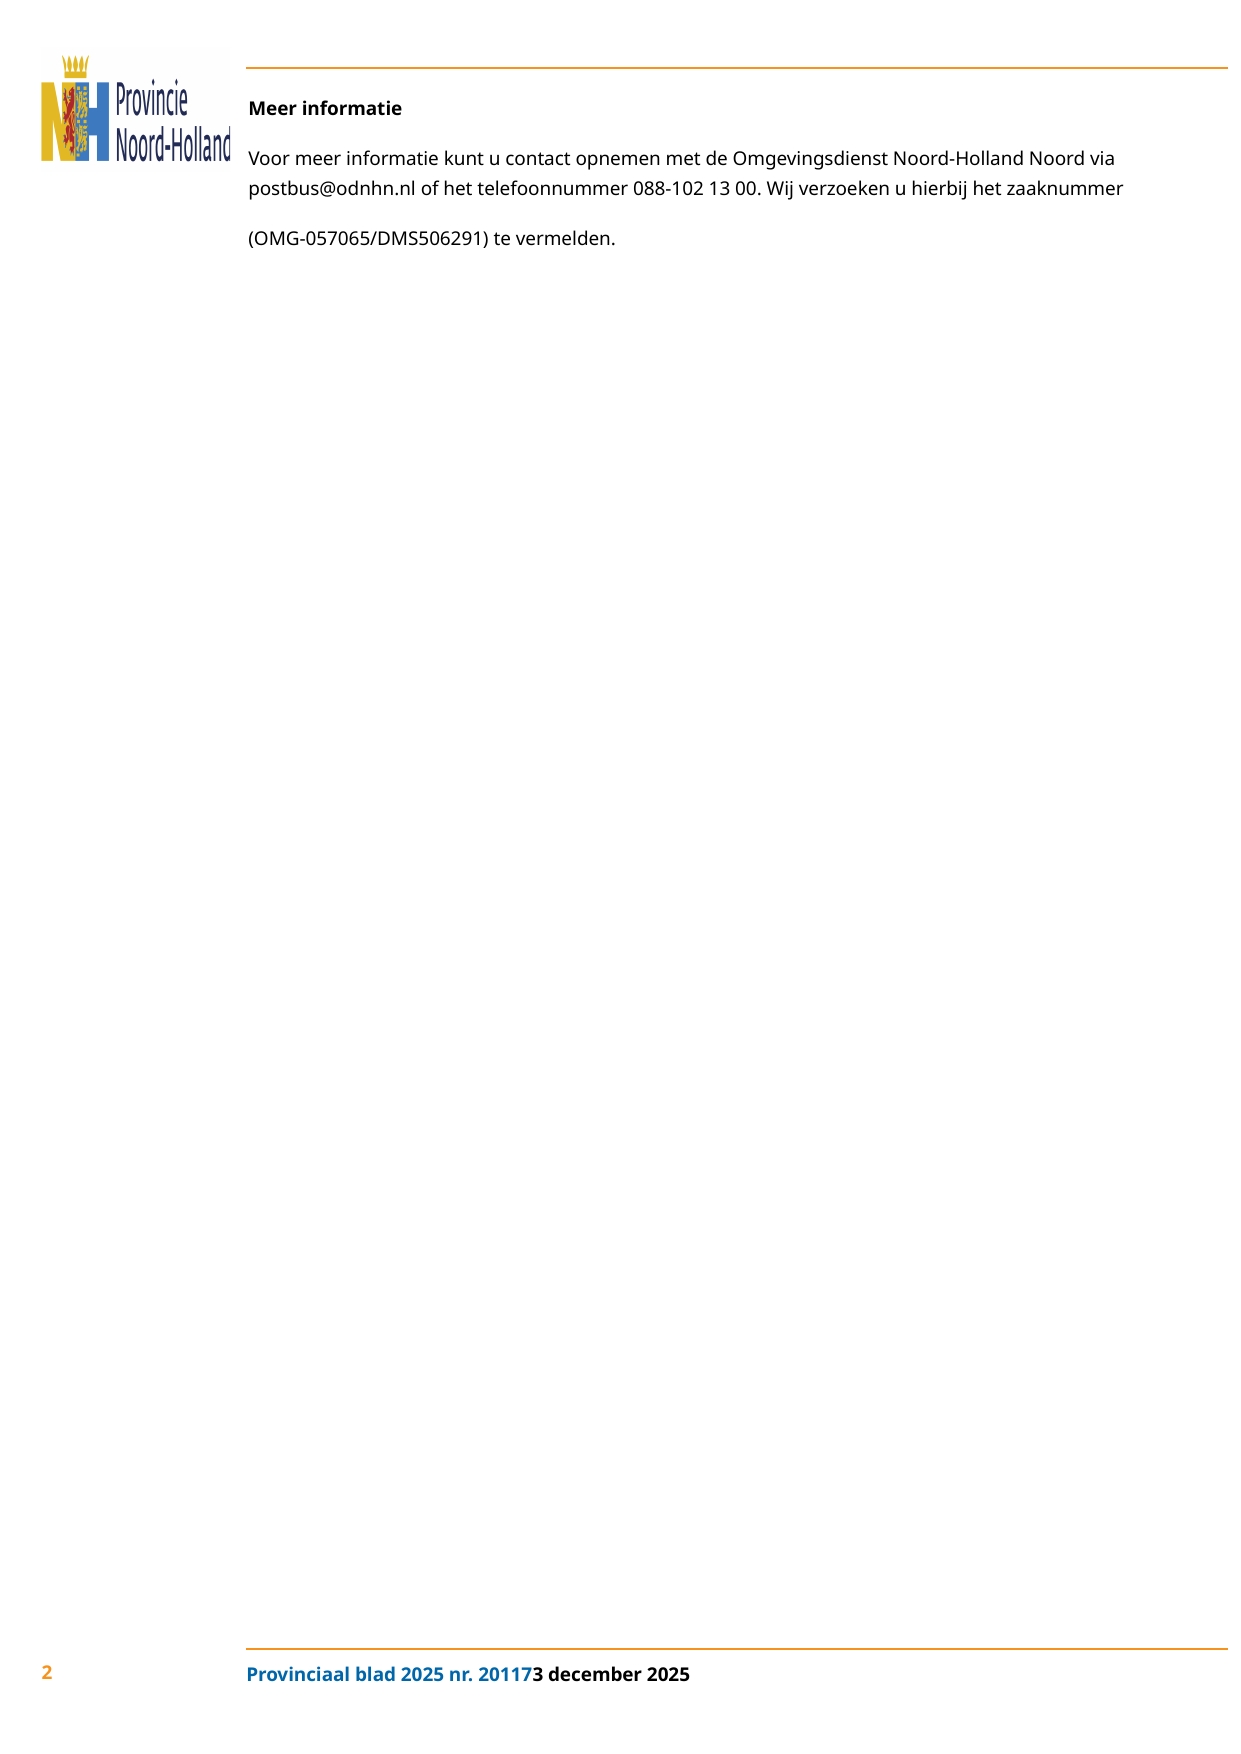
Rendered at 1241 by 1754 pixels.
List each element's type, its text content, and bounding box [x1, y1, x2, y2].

text (OMG-057065/DMS506291) te vermelden. [248, 225, 1152, 251]
picture [41, 47, 231, 172]
text Voor meer informatie kunt u contact opnemen met de Omgevingsdienst Noord-Holland Noord via postbus@odnhn.nl of het telefoonnummer 088-102 13 00. Wij verzoeken u hierbij het zaaknummer [248, 145, 1152, 201]
text Meer informatie [248, 95, 1152, 121]
